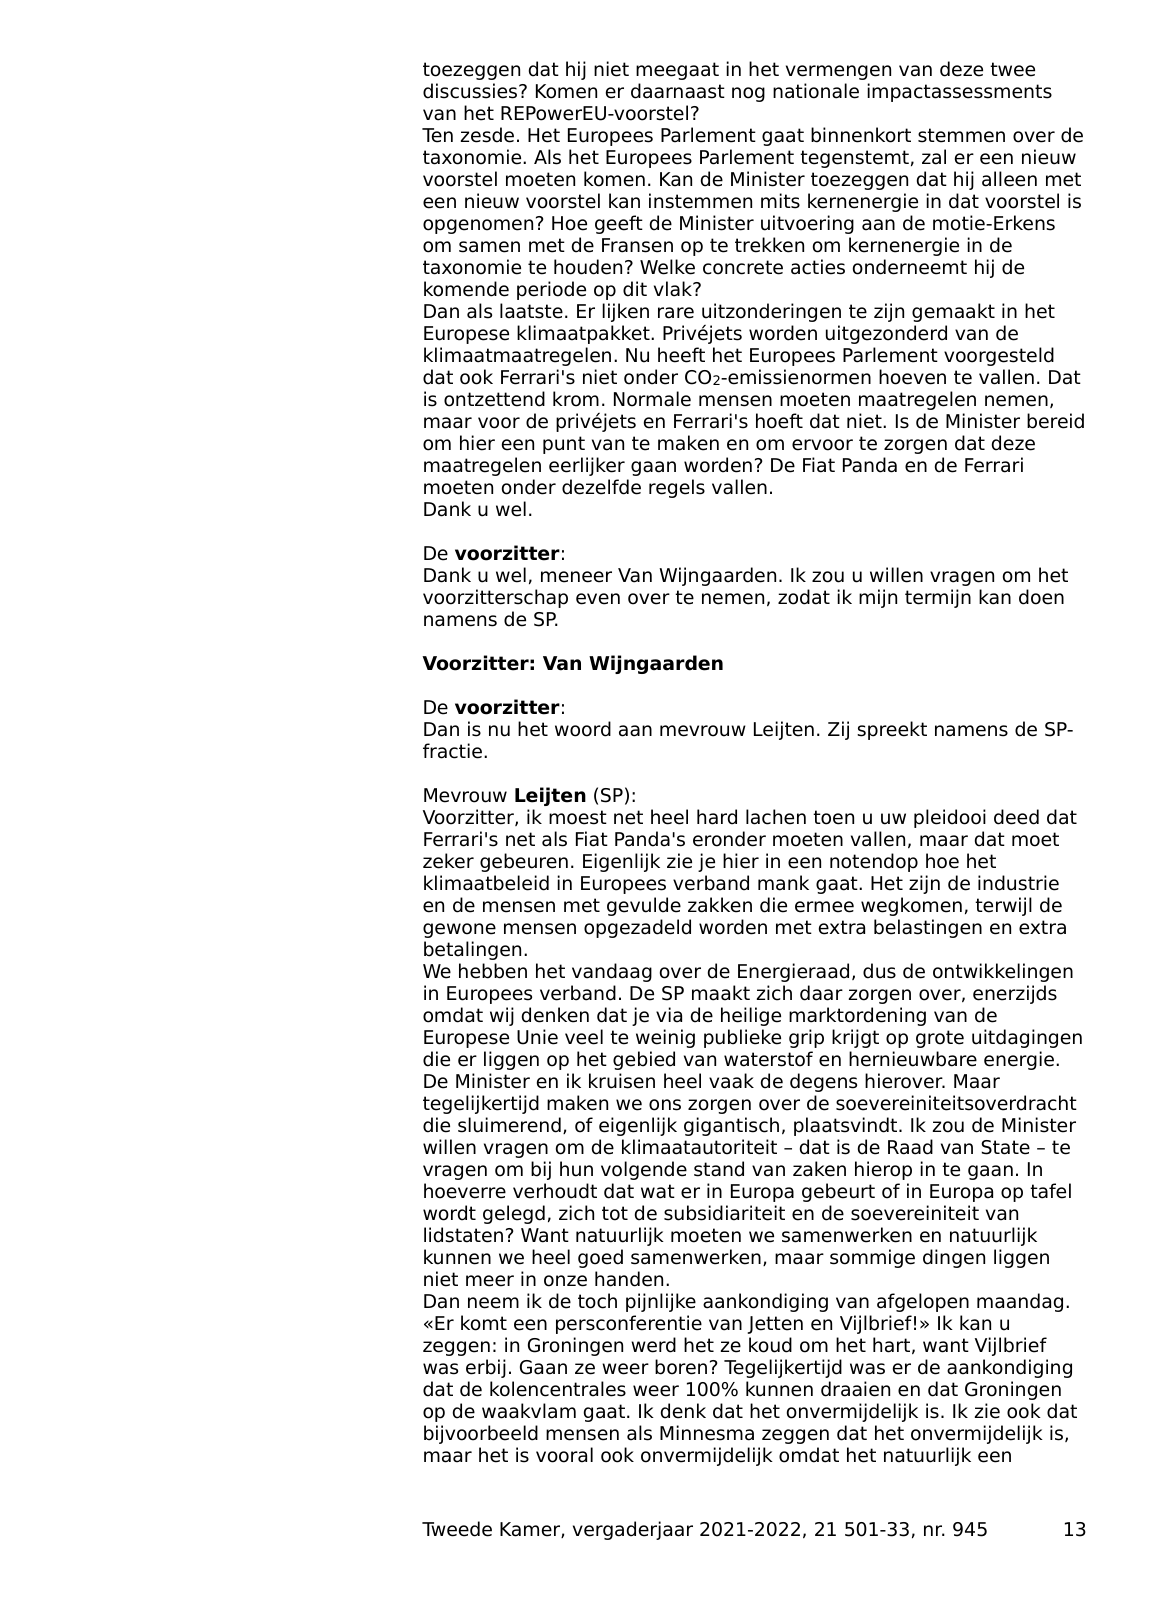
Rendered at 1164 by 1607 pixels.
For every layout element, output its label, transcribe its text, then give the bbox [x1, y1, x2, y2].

text Voorzitter, ik moest net heel hard lachen toen u uw pleidooi deed dat Ferrari's net als Fiat Panda's eronder moeten vallen, maar dat moet zeker gebeuren. Eigenlijk zie je hier in een notendop hoe het klimaatbeleid in Europees verband mank gaat. Het zijn de industrie en de mensen met gevulde zakken die ermee wegkomen, terwijl de gewone mensen opgezadeld worden met extra belastingen en extra betalingen. [422, 807, 1087, 961]
text De voorzitter: [422, 697, 1087, 719]
text Mevrouw Leijten (SP): [422, 785, 1087, 807]
text We hebben het vandaag over de Energieraad, dus de ontwikkelingen in Europees verband. De SP maakt zich daar zorgen over, enerzijds omdat wij denken dat je via de heilige marktordening van de Europese Unie veel te weinig publieke grip krijgt op grote uitdagingen die er liggen op het gebied van waterstof en hernieuwbare energie. De Minister en ik kruisen heel vaak de degens hierover. Maar tegelijkertijd maken we ons zorgen over de soevereiniteitsoverdracht die sluimerend, of eigenlijk gigantisch, plaatsvindt. Ik zou de Minister willen vragen om de klimaatautoriteit – dat is de Raad van State – te vragen om bij hun volgende stand van zaken hierop in te gaan. In hoeverre verhoudt dat wat er in Europa gebeurt of in Europa op tafel wordt gelegd, zich tot de subsidiariteit en de soevereiniteit van lidstaten? Want natuurlijk moeten we samenwerken en natuurlijk kunnen we heel goed samenwerken, maar sommige dingen liggen niet meer in onze handen. [422, 961, 1087, 1291]
text Dank u wel. [422, 499, 1087, 521]
text Dan neem ik de toch pijnlijke aankondiging van afgelopen maandag. «Er komt een persconferentie van Jetten en Vijlbrief!» Ik kan u zeggen: in Groningen werd het ze koud om het hart, want Vijlbrief was erbij. Gaan ze weer boren? Tegelijkertijd was er de aankondiging dat de kolencentrales weer 100% kunnen draaien en dat Groningen op de waakvlam gaat. Ik denk dat het onvermijdelijk is. Ik zie ook dat bijvoorbeeld mensen als Minnesma zeggen dat het onvermijdelijk is, maar het is vooral ook onvermijdelijk omdat het natuurlijk een [422, 1291, 1087, 1467]
text Dan als laatste. Er lijken rare uitzonderingen te zijn gemaakt in het Europese klimaatpakket. Privéjets worden uitgezonderd van de klimaatmaatregelen. Nu heeft het Europees Parlement voorgesteld dat ook Ferrari's niet onder CO2-emissienormen hoeven te vallen. Dat is ontzettend krom. Normale mensen moeten maatregelen nemen, maar voor de privéjets en Ferrari's hoeft dat niet. Is de Minister bereid om hier een punt van te maken en om ervoor te zorgen dat deze maatregelen eerlijker gaan worden? De Fiat Panda en de Ferrari moeten onder dezelfde regels vallen. [422, 301, 1087, 499]
text toezeggen dat hij niet meegaat in het vermengen van deze twee discussies? Komen er daarnaast nog nationale impactassessments van het REPowerEU-voorstel? [422, 59, 1087, 125]
text Dank u wel, meneer Van Wijngaarden. Ik zou u willen vragen om het voorzitterschap even over te nemen, zodat ik mijn termijn kan doen namens de SP. [422, 565, 1087, 631]
text Dan is nu het woord aan mevrouw Leijten. Zij spreekt namens de SP-fractie. [422, 719, 1087, 763]
text De voorzitter: [422, 543, 1087, 565]
subtitle Voorzitter: Van Wijngaarden [422, 653, 1087, 675]
text Ten zesde. Het Europees Parlement gaat binnenkort stemmen over de taxonomie. Als het Europees Parlement tegenstemt, zal er een nieuw voorstel moeten komen. Kan de Minister toezeggen dat hij alleen met een nieuw voorstel kan instemmen mits kernenergie in dat voorstel is opgenomen? Hoe geeft de Minister uitvoering aan de motie-Erkens om samen met de Fransen op te trekken om kernenergie in de taxonomie te houden? Welke concrete acties onderneemt hij de komende periode op dit vlak? [422, 125, 1087, 301]
